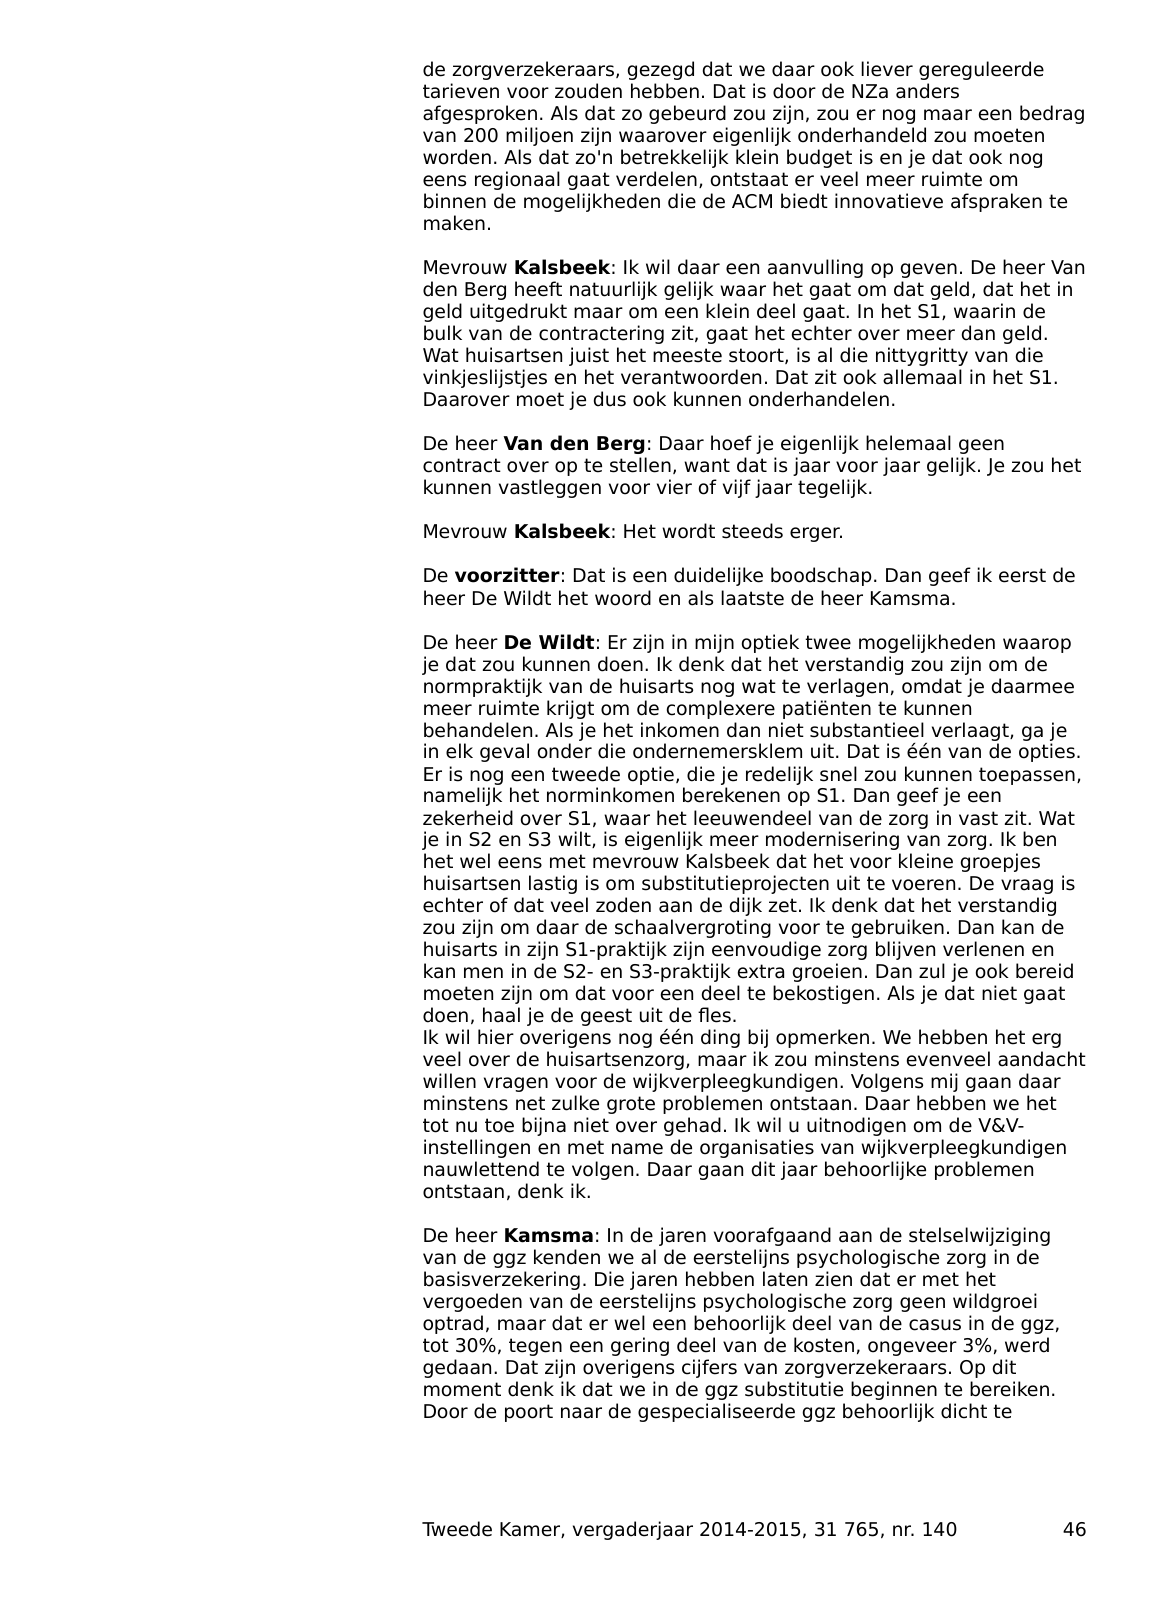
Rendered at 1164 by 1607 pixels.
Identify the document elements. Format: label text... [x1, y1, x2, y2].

text De heer Kamsma: In de jaren voorafgaand aan de stelselwijziging van de ggz kenden we al de eerstelijns psychologische zorg in de basisverzekering. Die jaren hebben laten zien dat er met het vergoeden van de eerstelijns psychologische zorg geen wildgroei optrad, maar dat er wel een behoorlijk deel van de casus in de ggz, tot 30%, tegen een gering deel van de kosten, ongeveer 3%, werd gedaan. Dat zijn overigens cijfers van zorgverzekeraars. Op dit moment denk ik dat we in de ggz substitutie beginnen te bereiken. Door de poort naar de gespecialiseerde ggz behoorlijk dicht te [422, 1225, 1087, 1423]
text de zorgverzekeraars, gezegd dat we daar ook liever gereguleerde tarieven voor zouden hebben. Dat is door de NZa anders afgesproken. Als dat zo gebeurd zou zijn, zou er nog maar een bedrag van 200 miljoen zijn waarover eigenlijk onderhandeld zou moeten worden. Als dat zo'n betrekkelijk klein budget is en je dat ook nog eens regionaal gaat verdelen, ontstaat er veel meer ruimte om binnen de mogelijkheden die de ACM biedt innovatieve afspraken te maken. [422, 59, 1087, 235]
text Mevrouw Kalsbeek: Het wordt steeds erger. [422, 521, 1087, 543]
text Mevrouw Kalsbeek: Ik wil daar een aanvulling op geven. De heer Van den Berg heeft natuurlijk gelijk waar het gaat om dat geld, dat het in geld uitgedrukt maar om een klein deel gaat. In het S1, waarin de bulk van de contractering zit, gaat het echter over meer dan geld. Wat huisartsen juist het meeste stoort, is al die nittygritty van die vinkjeslijstjes en het verantwoorden. Dat zit ook allemaal in het S1. Daarover moet je dus ook kunnen onderhandelen. [422, 257, 1087, 411]
text De heer Van den Berg: Daar hoef je eigenlijk helemaal geen contract over op te stellen, want dat is jaar voor jaar gelijk. Je zou het kunnen vastleggen voor vier of vijf jaar tegelijk. [422, 433, 1087, 499]
text Ik wil hier overigens nog één ding bij opmerken. We hebben het erg veel over de huisartsenzorg, maar ik zou minstens evenveel aandacht willen vragen voor de wijkverpleegkundigen. Volgens mij gaan daar minstens net zulke grote problemen ontstaan. Daar hebben we het tot nu toe bijna niet over gehad. Ik wil u uitnodigen om de V&V-instellingen en met name de organisaties van wijkverpleegkundigen nauwlettend te volgen. Daar gaan dit jaar behoorlijke problemen ontstaan, denk ik. [422, 1027, 1087, 1203]
text De heer De Wildt: Er zijn in mijn optiek twee mogelijkheden waarop je dat zou kunnen doen. Ik denk dat het verstandig zou zijn om de normpraktijk van de huisarts nog wat te verlagen, omdat je daarmee meer ruimte krijgt om de complexere patiënten te kunnen behandelen. Als je het inkomen dan niet substantieel verlaagt, ga je in elk geval onder die ondernemersklem uit. Dat is één van de opties. [422, 632, 1087, 763]
text De voorzitter: Dat is een duidelijke boodschap. Dan geef ik eerst de heer De Wildt het woord en als laatste de heer Kamsma. [422, 565, 1087, 609]
text Er is nog een tweede optie, die je redelijk snel zou kunnen toepassen, namelijk het norminkomen berekenen op S1. Dan geef je een zekerheid over S1, waar het leeuwendeel van de zorg in vast zit. Wat je in S2 en S3 wilt, is eigenlijk meer modernisering van zorg. Ik ben het wel eens met mevrouw Kalsbeek dat het voor kleine groepjes huisartsen lastig is om substitutieprojecten uit te voeren. De vraag is echter of dat veel zoden aan de dijk zet. Ik denk dat het verstandig zou zijn om daar de schaalvergroting voor te gebruiken. Dan kan de huisarts in zijn S1-praktijk zijn eenvoudige zorg blijven verlenen en kan men in de S2- en S3-praktijk extra groeien. Dan zul je ook bereid moeten zijn om dat voor een deel te bekostigen. Als je dat niet gaat doen, haal je de geest uit de fles. [422, 763, 1087, 1027]
